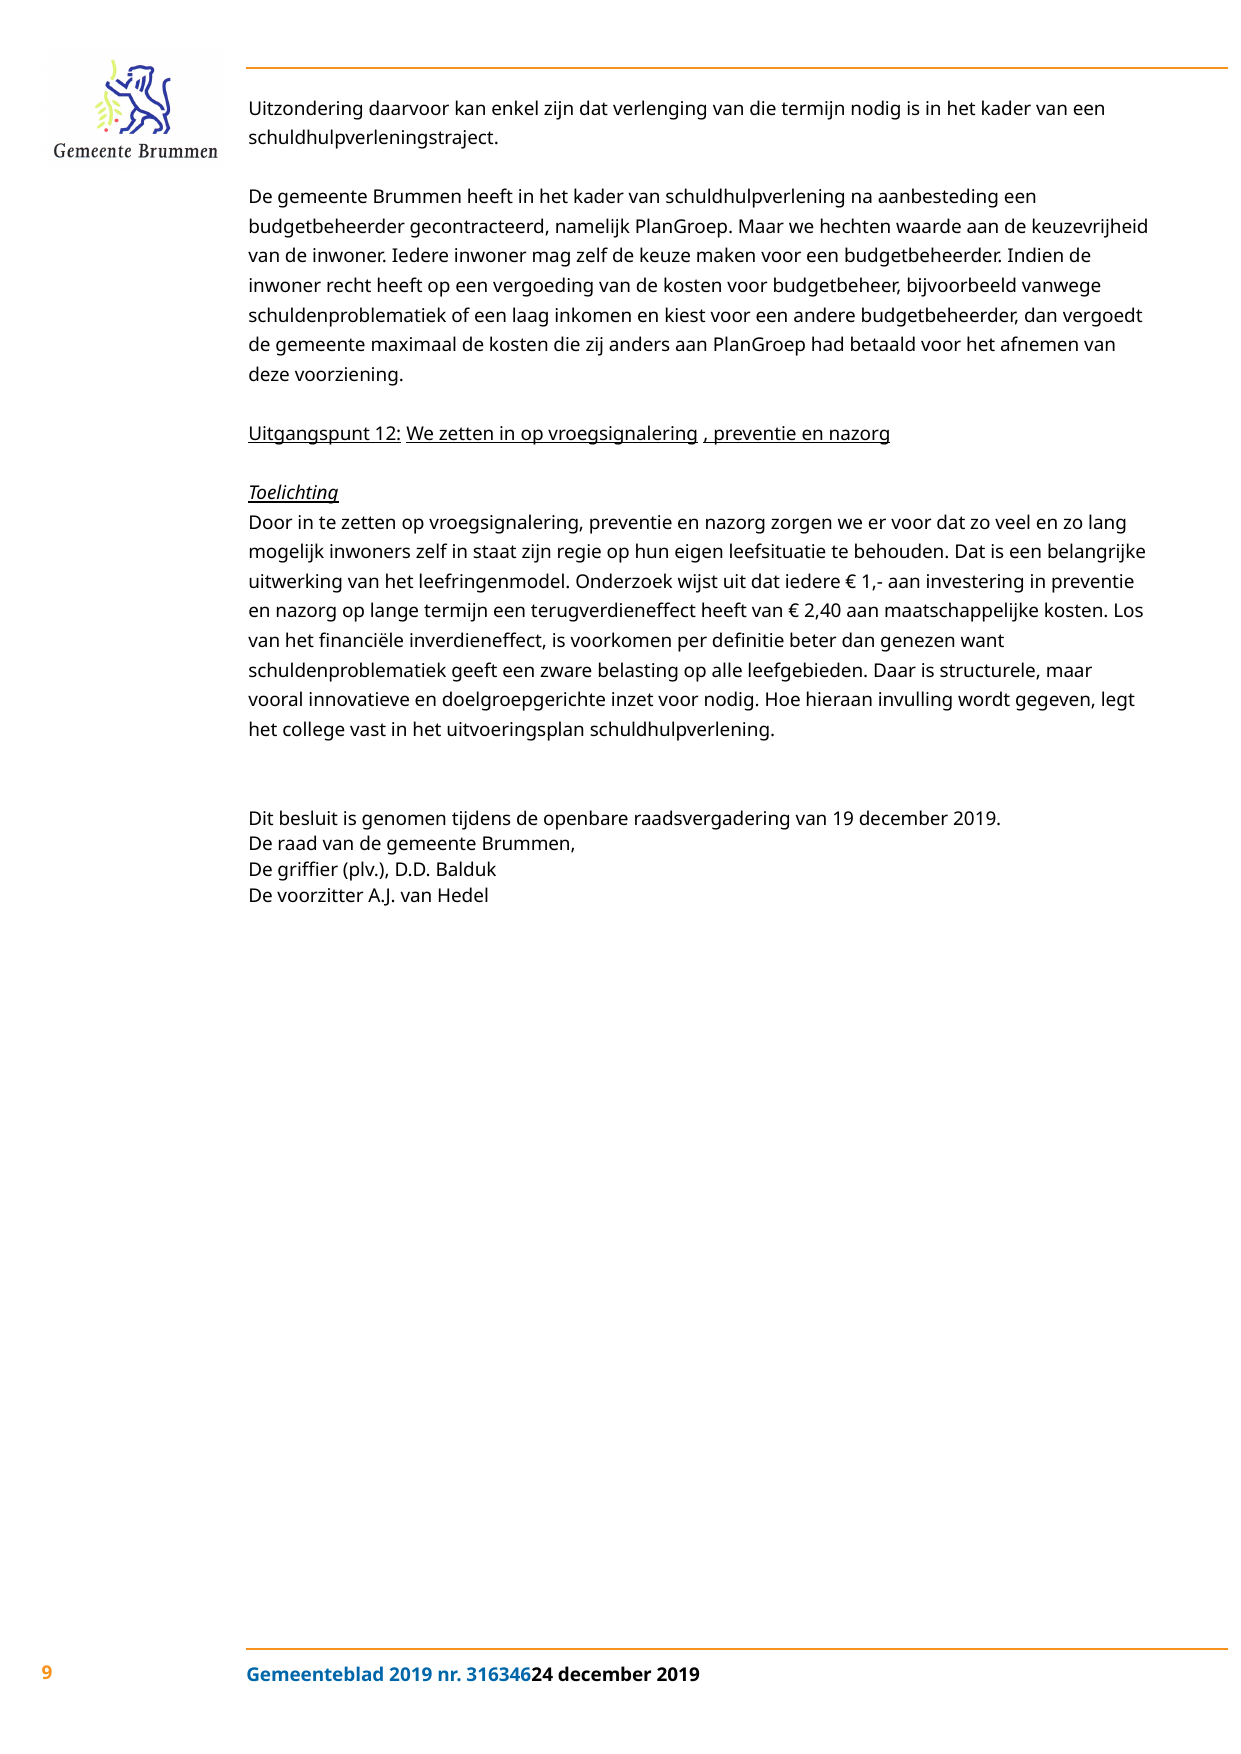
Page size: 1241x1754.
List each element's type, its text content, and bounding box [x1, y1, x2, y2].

text Uitgangspunt 12: We zetten in op vroegsignalering , preventie en nazorg [248, 420, 1152, 446]
text De griffier (plv.), D.D. Balduk [248, 856, 1152, 882]
text De voorzitter A.J. van Hedel [248, 882, 1152, 908]
text Uitzondering daarvoor kan enkel zijn dat verlenging van die termijn nodig is in het kader van een schuldhulpverleningstraject. [248, 95, 1152, 150]
text Door in te zetten op vroegsignalering, preventie en nazorg zorgen we er voor dat zo veel en zo lang mogelijk inwoners zelf in staat zijn regie op hun eigen leefsituatie te behouden. Dat is een belangrijke uitwerking van het leefringenmodel. Onderzoek wijst uit dat iedere € 1,- aan investering in preventie en nazorg op lange termijn een terugverdieneffect heeft van € 2,40 aan maatschappelijke kosten. Los van het financiële inverdieneffect, is voorkomen per definitie beter dan genezen want schuldenproblematiek geeft een zware belasting op alle leefgebieden. Daar is structurele, maar vooral innovatieve en doelgroepgerichte inzet voor nodig. Hoe hieraan invulling wordt gegeven, legt het college vast in het uitvoeringsplan schuldhulpverlening. [248, 509, 1152, 742]
text De raad van de gemeente Brummen, [248, 831, 1152, 856]
text De gemeente Brummen heeft in het kader van schuldhulpverlening na aanbesteding een budgetbeheerder gecontracteerd, namelijk PlanGroep. Maar we hechten waarde aan de keuzevrijheid van de inwoner. Iedere inwoner mag zelf de keuze maken voor een budgetbeheerder. Indien de inwoner recht heeft op een vergoeding van de kosten voor budgetbeheer, bijvoorbeeld vanwege schuldenproblematiek of een laag inkomen en kiest voor een andere budgetbeheerder, dan vergoedt de gemeente maximaal de kosten die zij anders aan PlanGroep had betaald voor het afnemen van deze voorziening. [248, 183, 1152, 387]
text Toelichting [248, 479, 1152, 505]
picture [41, 47, 231, 172]
text Dit besluit is genomen tijdens de openbare raadsvergadering van 19 december 2019. [248, 805, 1152, 831]
